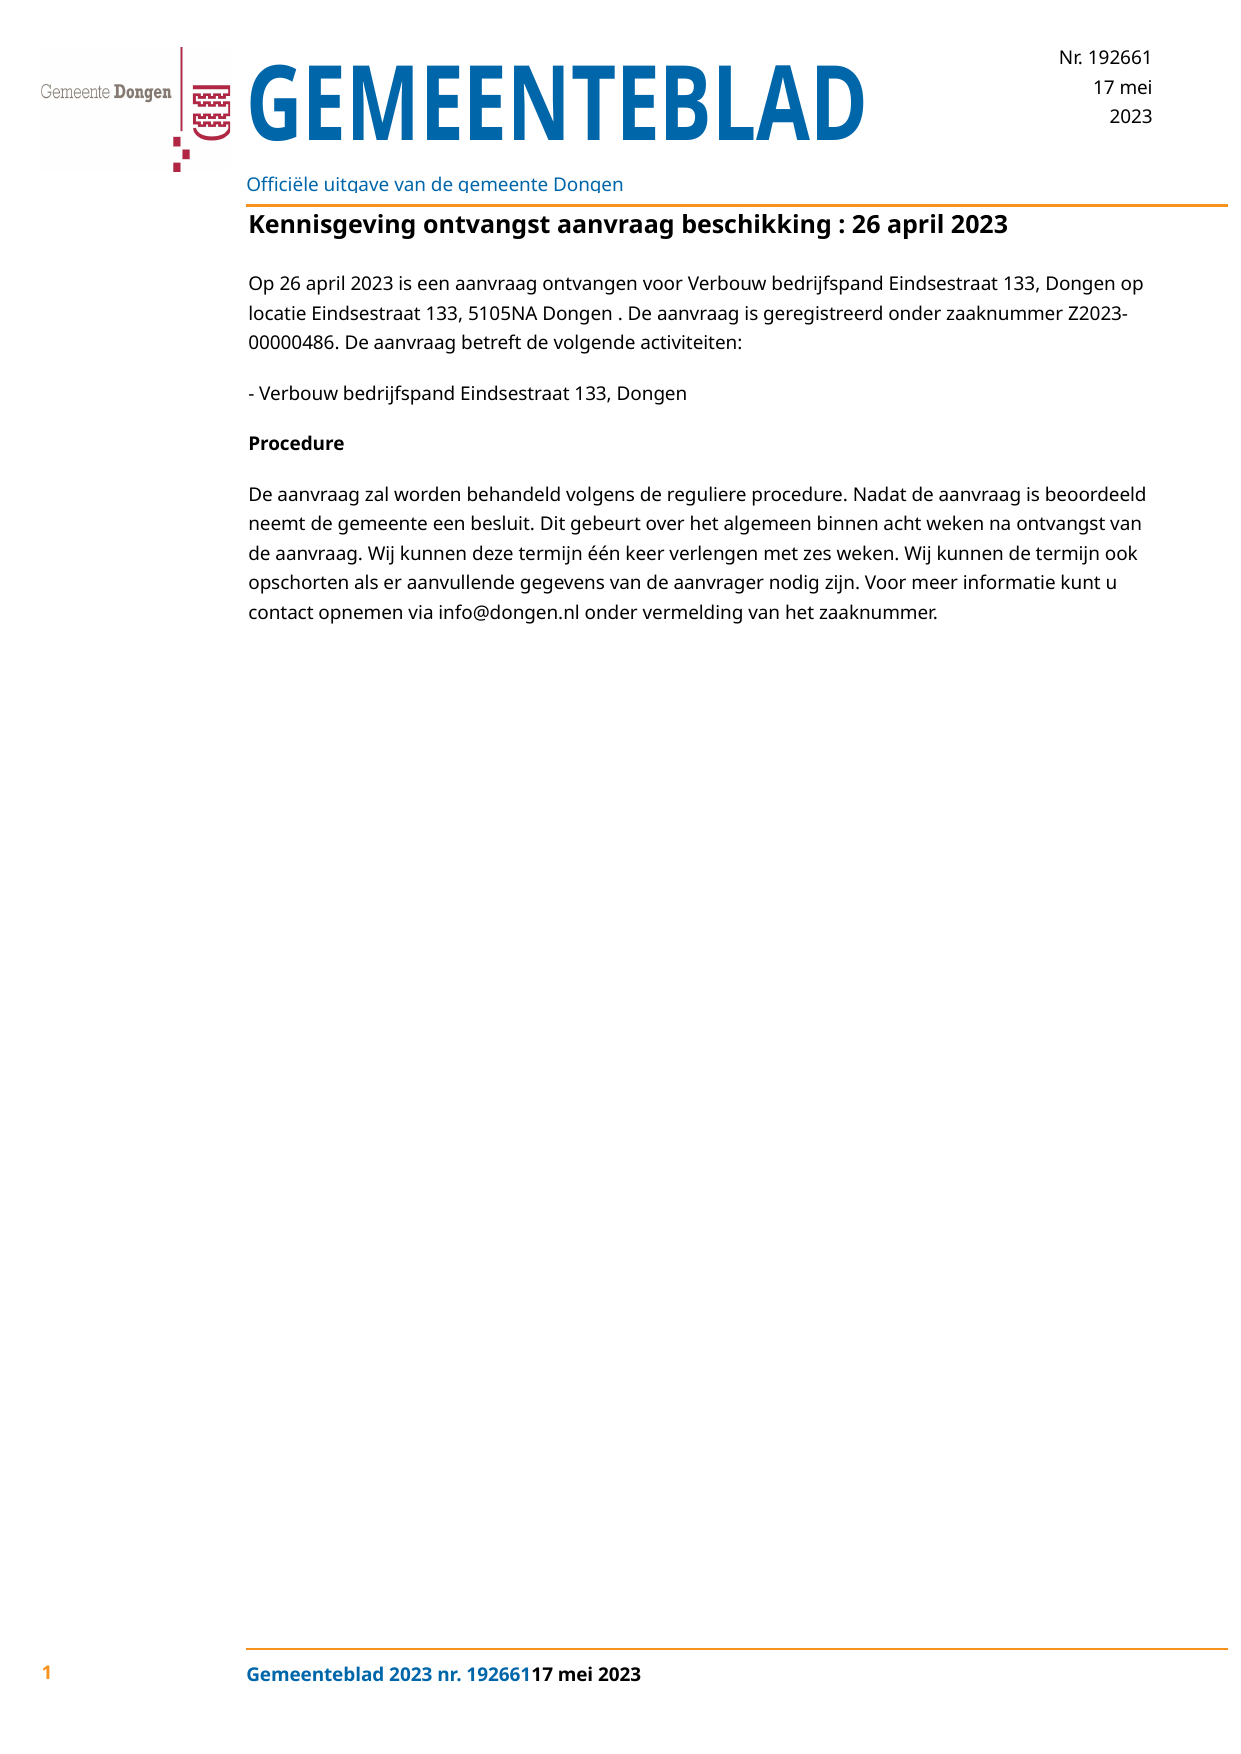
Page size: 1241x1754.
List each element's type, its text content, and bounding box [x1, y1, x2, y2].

text - Verbouw bedrijfspand Eindsestraat 133, Dongen [248, 380, 1152, 406]
text Kennisgeving ontvangst aanvraag beschikking : 26 april 2023 [248, 207, 1152, 241]
text Procedure [248, 430, 1152, 456]
picture [41, 47, 231, 172]
text De aanvraag zal worden behandeld volgens de reguliere procedure. Nadat de aanvraag is beoordeeld neemt de gemeente een besluit. Dit gebeurt over het algemeen binnen acht weken na ontvangst van de aanvraag. Wij kunnen deze termijn één keer verlengen met zes weken. Wij kunnen de termijn ook opschorten als er aanvullende gegevens van de aanvrager nodig zijn. Voor meer informatie kunt u contact opnemen via info@dongen.nl onder vermelding van het zaaknummer. [248, 481, 1152, 625]
text Op 26 april 2023 is een aanvraag ontvangen voor Verbouw bedrijfspand Eindsestraat 133, Dongen op locatie Eindsestraat 133, 5105NA Dongen . De aanvraag is geregistreerd onder zaaknummer Z2023-00000486. De aanvraag betreft de volgende activiteiten: [248, 270, 1152, 355]
